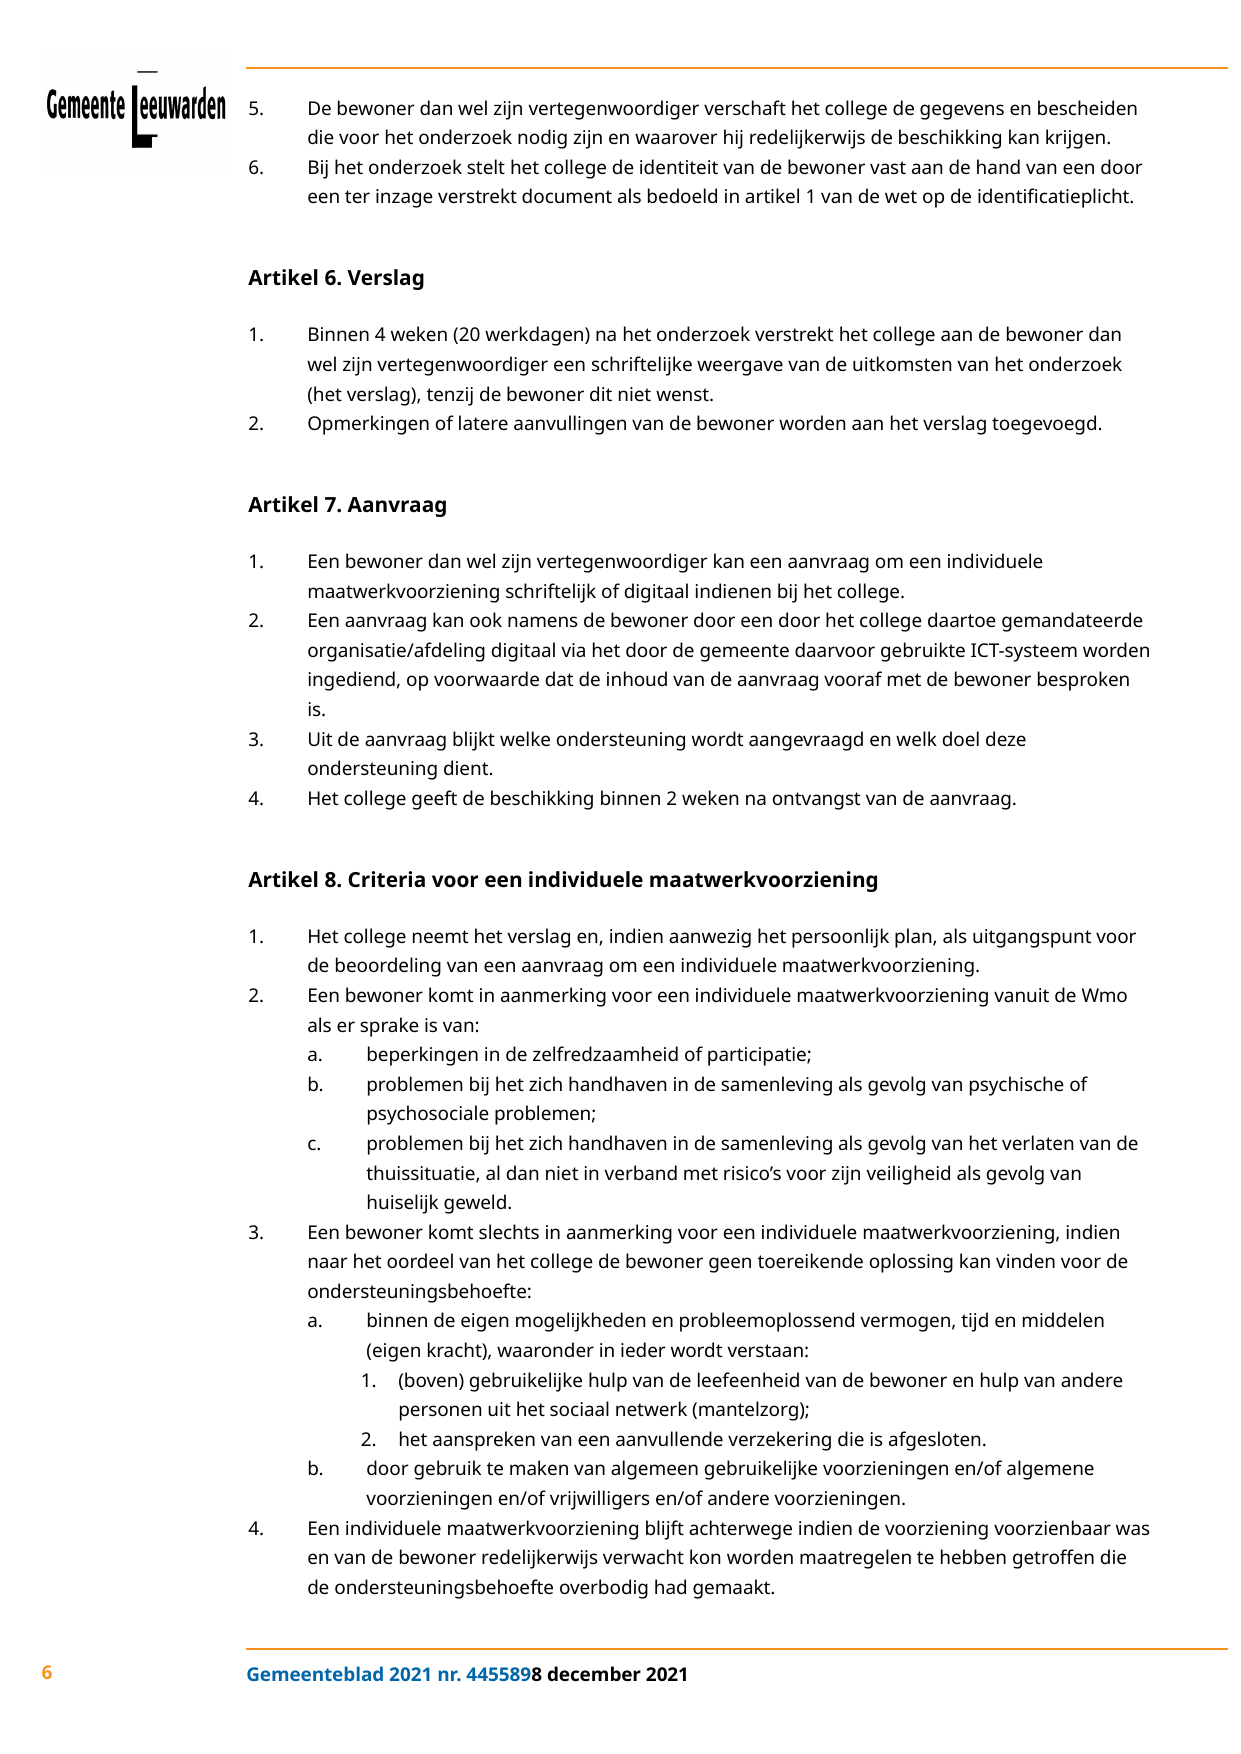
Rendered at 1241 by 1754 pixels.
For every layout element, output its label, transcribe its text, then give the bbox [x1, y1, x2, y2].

list Bij het onderzoek stelt het college de identiteit van de bewoner vast aan de hand van een door een ter inzage verstrekt document als bedoeld in artikel 1 van de wet op de identificatieplicht. [248, 154, 1152, 209]
list problemen bij het zich handhaven in de samenleving als gevolg van psychische of psychosociale problemen; [307, 1071, 1152, 1126]
list (boven) gebruikelijke hulp van de leefeenheid van de bewoner en hulp van andere personen uit het sociaal netwerk (mantelzorg); [361, 1367, 1152, 1422]
list Opmerkingen of latere aanvullingen van de bewoner worden aan het verslag toegevoegd. [248, 410, 1152, 436]
list Het college geeft de beschikking binnen 2 weken na ontvangst van de aanvraag. [248, 785, 1152, 811]
list Een aanvraag kan ook namens de bewoner door een door het college daartoe gemandateerde organisatie/afdeling digitaal via het door de gemeente daarvoor gebruikte ICT-systeem worden ingediend, op voorwaarde dat de inhoud van de aanvraag vooraf met de bewoner besproken is. [248, 607, 1152, 722]
list Een bewoner komt slechts in aanmerking voor een individuele maatwerkvoorziening, indien naar het oordeel van het college de bewoner geen toereikende oplossing kan vinden voor de ondersteuningsbehoefte: [248, 1219, 1152, 1304]
list Een individuele maatwerkvoorziening blijft achterwege indien de voorziening voorzienbaar was en van de bewoner redelijkerwijs verwacht kon worden maatregelen te hebben getroffen die de ondersteuningsbehoefte overbodig had gemaakt. [248, 1515, 1152, 1599]
list De bewoner dan wel zijn vertegenwoordiger verschaft het college de gegevens en bescheiden die voor het onderzoek nodig zijn en waarover hij redelijkerwijs de beschikking kan krijgen. [248, 95, 1152, 150]
list beperkingen in de zelfredzaamheid of participatie; [307, 1041, 1152, 1067]
list Een bewoner komt in aanmerking voor een individuele maatwerkvoorziening vanuit de Wmo als er sprake is van: [248, 982, 1152, 1037]
list Een bewoner dan wel zijn vertegenwoordiger kan een aanvraag om een individuele maatwerkvoorziening schriftelijk of digitaal indienen bij het college. [248, 548, 1152, 604]
text Artikel 7. Aanvraag [248, 490, 1152, 519]
picture [41, 47, 231, 172]
list Het college neemt het verslag en, indien aanwezig het persoonlijk plan, als uitgangspunt voor de beoordeling van een aanvraag om een individuele maatwerkvoorziening. [248, 923, 1152, 978]
list binnen de eigen mogelijkheden en probleemoplossend vermogen, tijd en middelen (eigen kracht), waaronder in ieder wordt verstaan: [307, 1308, 1152, 1363]
text Artikel 8. Criteria voor een individuele maatwerkvoorziening [248, 865, 1152, 893]
list problemen bij het zich handhaven in de samenleving als gevolg van het verlaten van de thuissituatie, al dan niet in verband met risico’s voor zijn veiligheid als gevolg van huiselijk geweld. [307, 1130, 1152, 1215]
text Artikel 6. Verslag [248, 263, 1152, 292]
list Uit de aanvraag blijkt welke ondersteuning wordt aangevraagd en welk doel deze ondersteuning dient. [248, 726, 1152, 781]
list Binnen 4 weken (20 werkdagen) na het onderzoek verstrekt het college aan de bewoner dan wel zijn vertegenwoordiger een schriftelijke weergave van de uitkomsten van het onderzoek (het verslag), tenzij de bewoner dit niet wenst. [248, 322, 1152, 406]
list door gebruik te maken van algemeen gebruikelijke voorzieningen en/of algemene voorzieningen en/of vrijwilligers en/of andere voorzieningen. [307, 1456, 1152, 1511]
list het aanspreken van een aanvullende verzekering die is afgesloten. [361, 1426, 1152, 1452]
